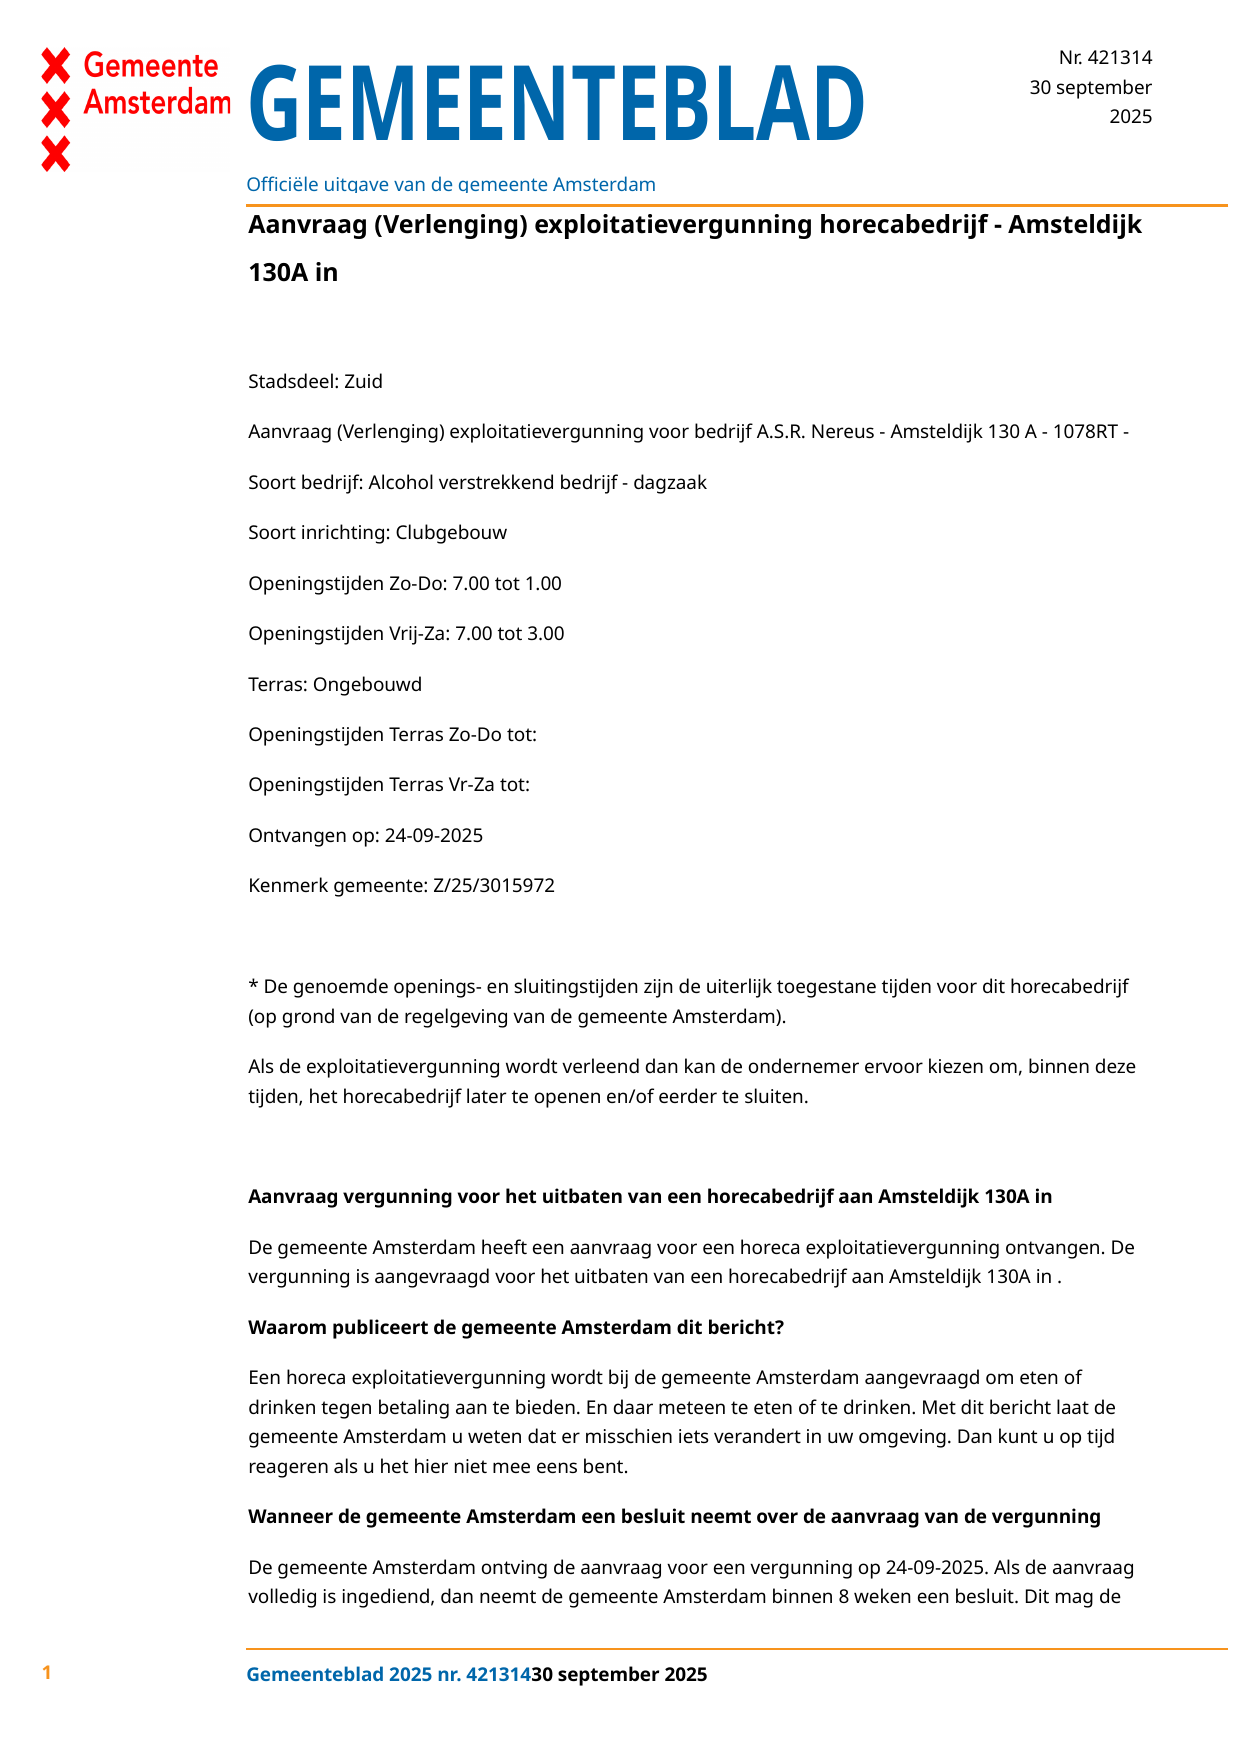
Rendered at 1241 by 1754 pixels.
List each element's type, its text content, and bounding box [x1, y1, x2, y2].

text De gemeente Amsterdam ontving de aanvraag voor een vergunning op 24-09-2025. Als de aanvraag volledig is ingediend, dan neemt de gemeente Amsterdam binnen 8 weken een besluit. Dit mag de [248, 1554, 1152, 1609]
text Soort inrichting: Clubgebouw [248, 519, 1152, 545]
text Ontvangen op: 24-09-2025 [248, 822, 1152, 848]
text Openingstijden Vrij-Za: 7.00 tot 3.00 [248, 620, 1152, 646]
text Wanneer de gemeente Amsterdam een besluit neemt over de aanvraag van de vergunning [248, 1504, 1152, 1529]
text Terras: Ongebouwd [248, 671, 1152, 697]
text Stadsdeel: Zuid [248, 368, 1152, 394]
text Als de exploitatievergunning wordt verleend dan kan de ondernemer ervoor kiezen om, binnen deze tijden, het horecabedrijf later te openen en/of eerder te sluiten. [248, 1053, 1152, 1109]
text Kenmerk gemeente: Z/25/3015972 [248, 872, 1152, 898]
text Openingstijden Zo-Do: 7.00 tot 1.00 [248, 570, 1152, 596]
text Aanvraag (Verlenging) exploitatievergunning voor bedrijf A.S.R. Nereus - Amsteldijk 130 A - 1078RT - [248, 419, 1152, 444]
picture [41, 47, 231, 172]
text Aanvraag (Verlenging) exploitatievergunning horecabedrijf - Amsteldijk 130A in [248, 207, 1152, 288]
text * De genoemde openings- en sluitingstijden zijn de uiterlijk toegestane tijden voor dit horecabedrijf (op grond van de regelgeving van de gemeente Amsterdam). [248, 973, 1152, 1029]
text Een horeca exploitatievergunning wordt bij de gemeente Amsterdam aangevraagd om eten of drinken tegen betaling aan te bieden. En daar meteen te eten of te drinken. Met dit bericht laat de gemeente Amsterdam u weten dat er misschien iets verandert in uw omgeving. Dan kunt u op tijd reageren als u het hier niet mee eens bent. [248, 1364, 1152, 1479]
text De gemeente Amsterdam heeft een aanvraag voor een horeca exploitatievergunning ontvangen. De vergunning is aangevraagd voor het uitbaten van een horecabedrijf aan Amsteldijk 130A in . [248, 1234, 1152, 1289]
text Openingstijden Terras Zo-Do tot: [248, 721, 1152, 747]
text Soort bedrijf: Alcohol verstrekkend bedrijf - dagzaak [248, 469, 1152, 495]
text Aanvraag vergunning voor het uitbaten van een horecabedrijf aan Amsteldijk 130A in [248, 1184, 1152, 1209]
text Waarom publiceert de gemeente Amsterdam dit bericht? [248, 1314, 1152, 1340]
text Openingstijden Terras Vr-Za tot: [248, 772, 1152, 797]
